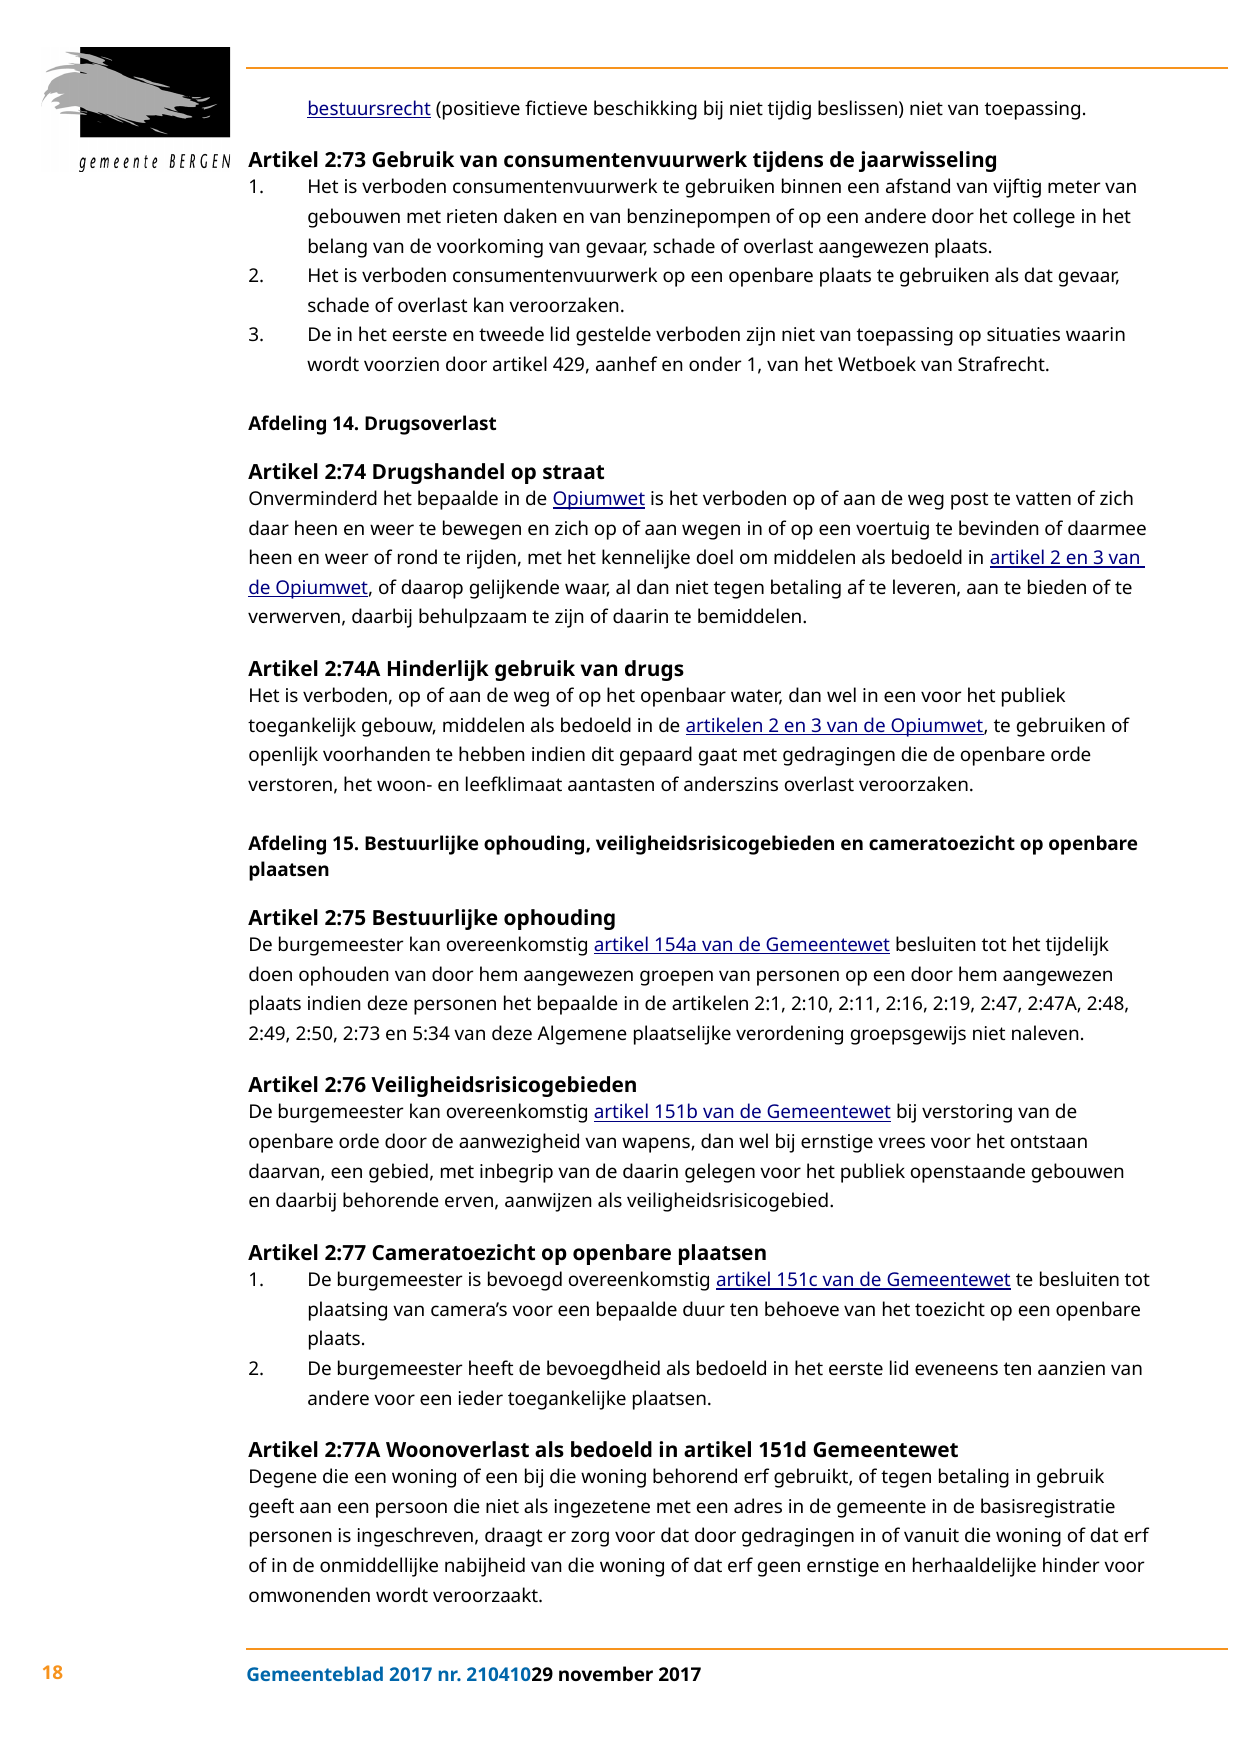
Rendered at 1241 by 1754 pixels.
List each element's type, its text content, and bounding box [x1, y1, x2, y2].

text Het is verboden, op of aan de weg of op het openbaar water, dan wel in een voor het publiek toegankelijk gebouw, middelen als bedoeld in de artikelen 2 en 3 van de Opiumwet, te gebruiken of openlijk voorhanden te hebben indien dit gepaard gaat met gedragingen die de openbare orde verstoren, het woon- en leefklimaat aantasten of anderszins overlast veroorzaken. [248, 682, 1152, 797]
text Afdeling 15. Bestuurlijke ophouding, veiligheidsrisicogebieden en cameratoezicht op openbare plaatsen [248, 830, 1152, 882]
text Afdeling 14. Drugsoverlast [248, 410, 1152, 436]
picture [41, 47, 231, 172]
list De in het eerste en tweede lid gestelde verboden zijn niet van toepassing op situaties waarin wordt voorzien door artikel 429, aanhef en onder 1, van het Wetboek van Strafrecht. [248, 322, 1152, 377]
text De burgemeester kan overeenkomstig artikel 151b van de Gemeentewet bij verstoring van de openbare orde door de aanwezigheid van wapens, dan wel bij ernstige vrees voor het ontstaan daarvan, een gebied, met inbegrip van de daarin gelegen voor het publiek openstaande gebouwen en daarbij behorende erven, aanwijzen als veiligheidsrisicogebied. [248, 1099, 1152, 1213]
list Het is verboden consumentenvuurwerk op een openbare plaats te gebruiken als dat gevaar, schade of overlast kan veroorzaken. [248, 262, 1152, 318]
text Artikel 2:74A Hinderlijk gebruik van drugs [248, 654, 1152, 682]
list Het is verboden consumentenvuurwerk te gebruiken binnen een afstand van vijftig meter van gebouwen met rieten daken en van benzinepompen of op een andere door het college in het belang van de voorkoming van gevaar, schade of overlast aangewezen plaats. [248, 174, 1152, 258]
list bestuursrecht (positieve fictieve beschikking bij niet tijdig beslissen) niet van toepassing. [248, 95, 1152, 121]
text Onverminderd het bepaalde in de Opiumwet is het verboden op of aan de weg post te vatten of zich daar heen en weer te bewegen en zich op of aan wegen in of op een voertuig te bevinden of daarmee heen en weer of rond te rijden, met het kennelijke doel om middelen als bedoeld in artikel 2 en 3 van de Opiumwet, of daarop gelijkende waar, al dan niet tegen betaling af te leveren, aan te bieden of te verwerven, daarbij behulpzaam te zijn of daarin te bemiddelen. [248, 485, 1152, 629]
text Artikel 2:74 Drugshandel op straat [248, 457, 1152, 485]
text Artikel 2:75 Bestuurlijke ophouding [248, 903, 1152, 931]
text Artikel 2:73 Gebruik van consumentenvuurwerk tijdens de jaarwisseling [248, 145, 1152, 174]
text Artikel 2:77A Woonoverlast als bedoeld in artikel 151d Gemeentewet [248, 1435, 1152, 1463]
text Artikel 2:77 Cameratoezicht op openbare plaatsen [248, 1238, 1152, 1266]
list De burgemeester heeft de bevoegdheid als bedoeld in het eerste lid eveneens ten aanzien van andere voor een ieder toegankelijke plaatsen. [248, 1355, 1152, 1410]
text De burgemeester kan overeenkomstig artikel 154a van de Gemeentewet besluiten tot het tijdelijk doen ophouden van door hem aangewezen groepen van personen op een door hem aangewezen plaats indien deze personen het bepaalde in de artikelen 2:1, 2:10, 2:11, 2:16, 2:19, 2:47, 2:47A, 2:48, 2:49, 2:50, 2:73 en 5:34 van deze Algemene plaatselijke verordening groepsgewijs niet naleven. [248, 931, 1152, 1046]
text Degene die een woning of een bij die woning behorend erf gebruikt, of tegen betaling in gebruik geeft aan een persoon die niet als ingezetene met een adres in de gemeente in de basisregistratie personen is ingeschreven, draagt er zorg voor dat door gedragingen in of vanuit die woning of dat erf of in de onmiddellijke nabijheid van die woning of dat erf geen ernstige en herhaaldelijke hinder voor omwonenden wordt veroorzaakt. [248, 1463, 1152, 1608]
text Artikel 2:76 Veiligheidsrisicogebieden [248, 1070, 1152, 1099]
list De burgemeester is bevoegd overeenkomstig artikel 151c van de Gemeentewet te besluiten tot plaatsing van camera’s voor een bepaalde duur ten behoeve van het toezicht op een openbare plaats. [248, 1266, 1152, 1351]
